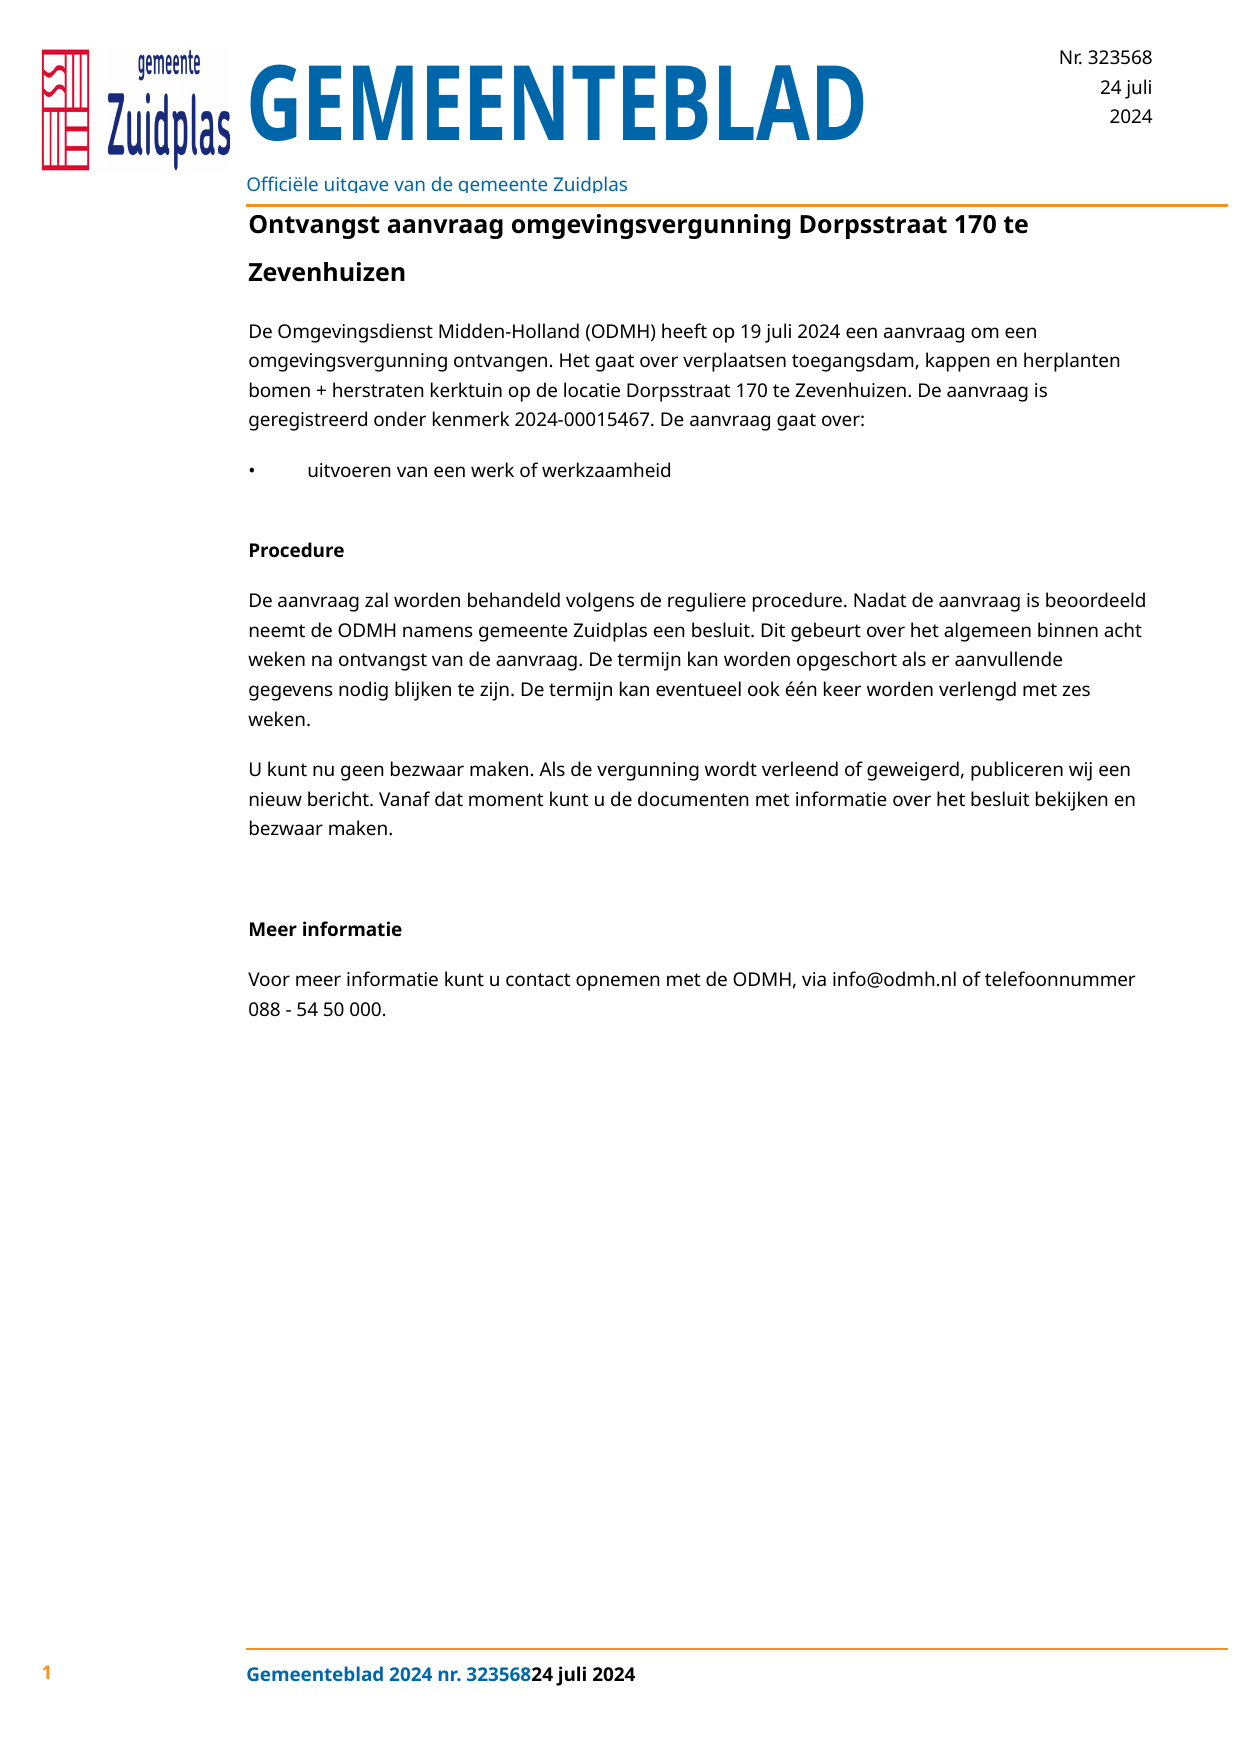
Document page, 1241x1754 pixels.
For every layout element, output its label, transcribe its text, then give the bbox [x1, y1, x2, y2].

picture [41, 47, 231, 172]
text U kunt nu geen bezwaar maken. Als de vergunning wordt verleend of geweigerd, publiceren wij een nieuw bericht. Vanaf dat moment kunt u de documenten met informatie over het besluit bekijken en bezwaar maken. [248, 756, 1152, 841]
text Meer informatie [248, 916, 1152, 942]
text De aanvraag zal worden behandeld volgens de reguliere procedure. Nadat de aanvraag is beoordeeld neemt de ODMH namens gemeente Zuidplas een besluit. Dit gebeurt over het algemeen binnen acht weken na ontvangst van de aanvraag. De termijn kan worden opgeschort als er aanvullende gegevens nodig blijken te zijn. De termijn kan eventueel ook één keer worden verlengd met zes weken. [248, 587, 1152, 732]
text Voor meer informatie kunt u contact opnemen met de ODMH, via info@odmh.nl of telefoonnummer 088 - 54 50 000. [248, 967, 1152, 1022]
text Procedure [248, 537, 1152, 563]
text De Omgevingsdienst Midden-Holland (ODMH) heeft op 19 juli 2024 een aanvraag om een omgevingsvergunning ontvangen. Het gaat over verplaatsen toegangsdam, kappen en herplanten bomen + herstraten kerktuin op de locatie Dorpsstraat 170 te Zevenhuizen. De aanvraag is geregistreerd onder kenmerk 2024-00015467. De aanvraag gaat over: [248, 318, 1152, 432]
list uitvoeren van een werk of werkzaamheid [248, 457, 1152, 483]
text Ontvangst aanvraag omgevingsvergunning Dorpsstraat 170 te Zevenhuizen [248, 207, 1152, 288]
